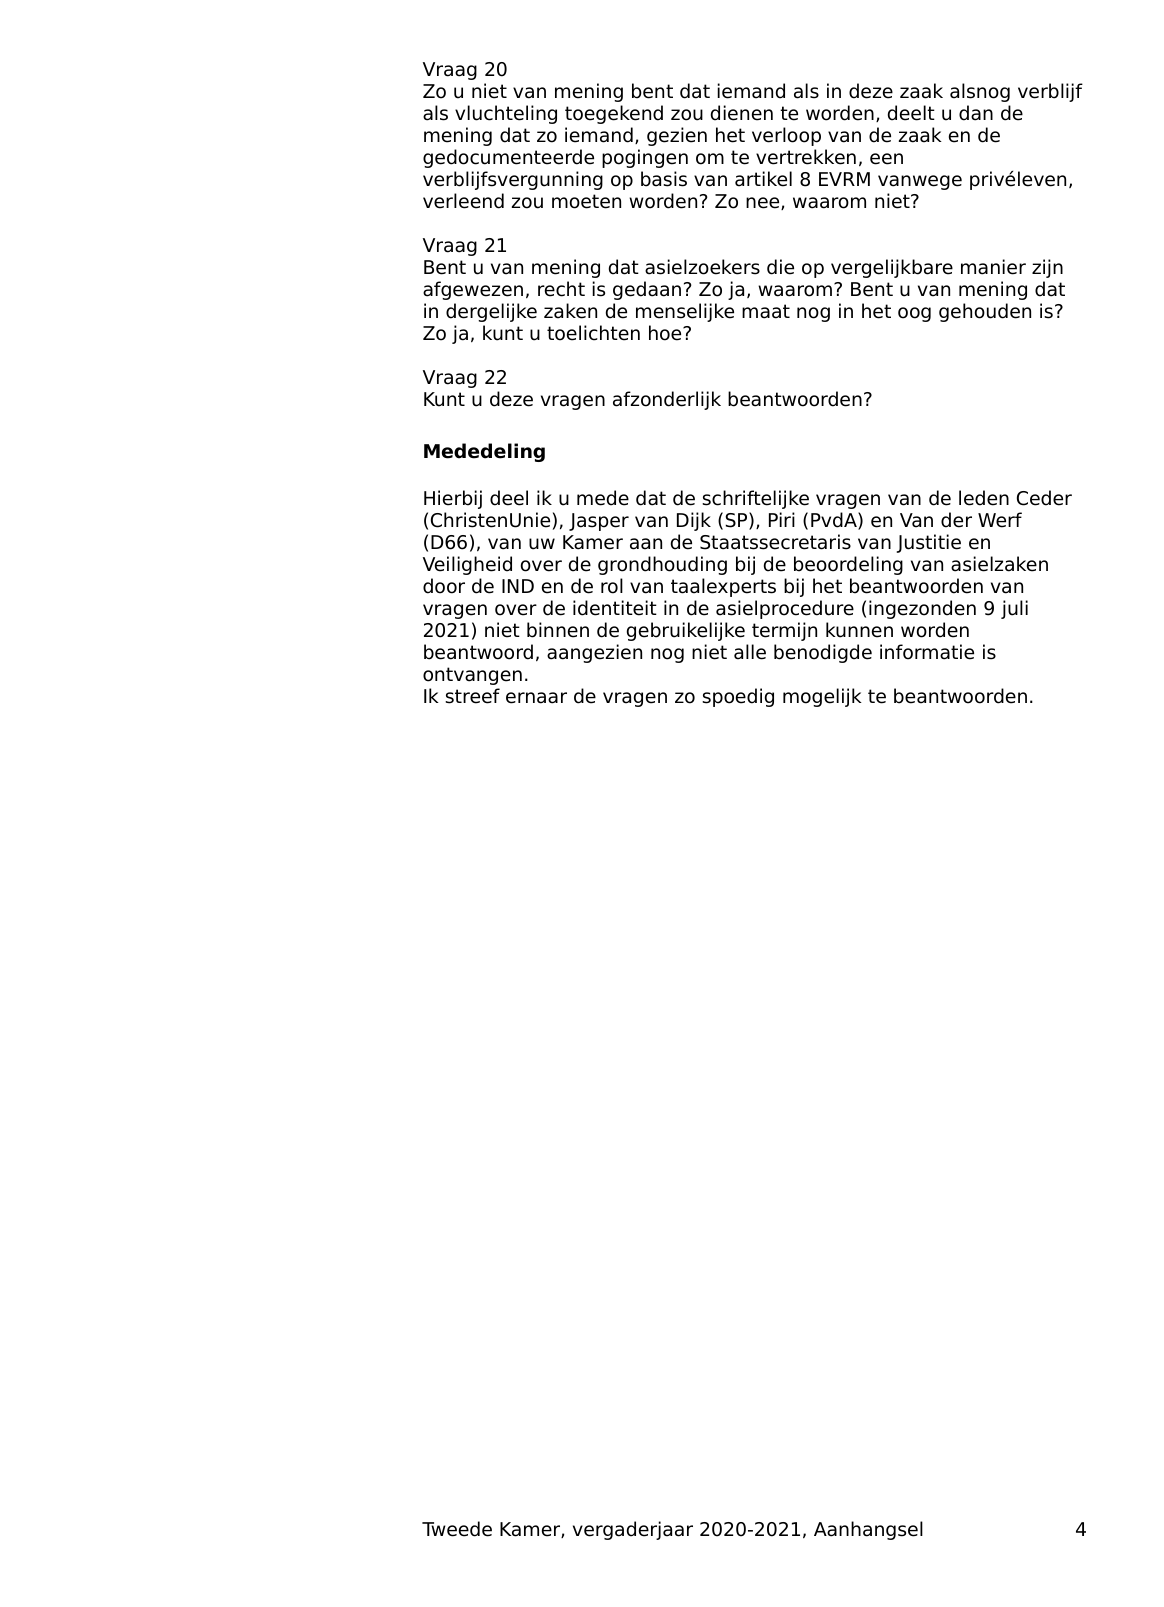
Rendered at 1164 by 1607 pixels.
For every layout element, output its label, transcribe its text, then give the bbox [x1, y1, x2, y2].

text Vraag 22 [422, 367, 1087, 389]
text Vraag 20 [422, 59, 1087, 81]
text Bent u van mening dat asielzoekers die op vergelijkbare manier zijn afgewezen, recht is gedaan? Zo ja, waarom? Bent u van mening dat in dergelijke zaken de menselijke maat nog in het oog gehouden is? Zo ja, kunt u toelichten hoe? [422, 257, 1087, 345]
text Hierbij deel ik u mede dat de schriftelijke vragen van de leden Ceder (ChristenUnie), Jasper van Dijk (SP), Piri (PvdA) en Van der Werf (D66), van uw Kamer aan de Staatssecretaris van Justitie en Veiligheid over de grondhouding bij de beoordeling van asielzaken door de IND en de rol van taalexperts bij het beantwoorden van vragen over de identiteit in de asielprocedure (ingezonden 9 juli 2021) niet binnen de gebruikelijke termijn kunnen worden beantwoord, aangezien nog niet alle benodigde informatie is ontvangen. [422, 488, 1087, 686]
subtitle Mededeling [422, 441, 1087, 463]
text Ik streef ernaar de vragen zo spoedig mogelijk te beantwoorden. [422, 686, 1087, 708]
text Zo u niet van mening bent dat iemand als in deze zaak alsnog verblijf als vluchteling toegekend zou dienen te worden, deelt u dan de mening dat zo iemand, gezien het verloop van de zaak en de gedocumenteerde pogingen om te vertrekken, een verblijfsvergunning op basis van artikel 8 EVRM vanwege privéleven, verleend zou moeten worden? Zo nee, waarom niet? [422, 81, 1087, 213]
text Kunt u deze vragen afzonderlijk beantwoorden? [422, 389, 1087, 411]
text Vraag 21 [422, 235, 1087, 257]
